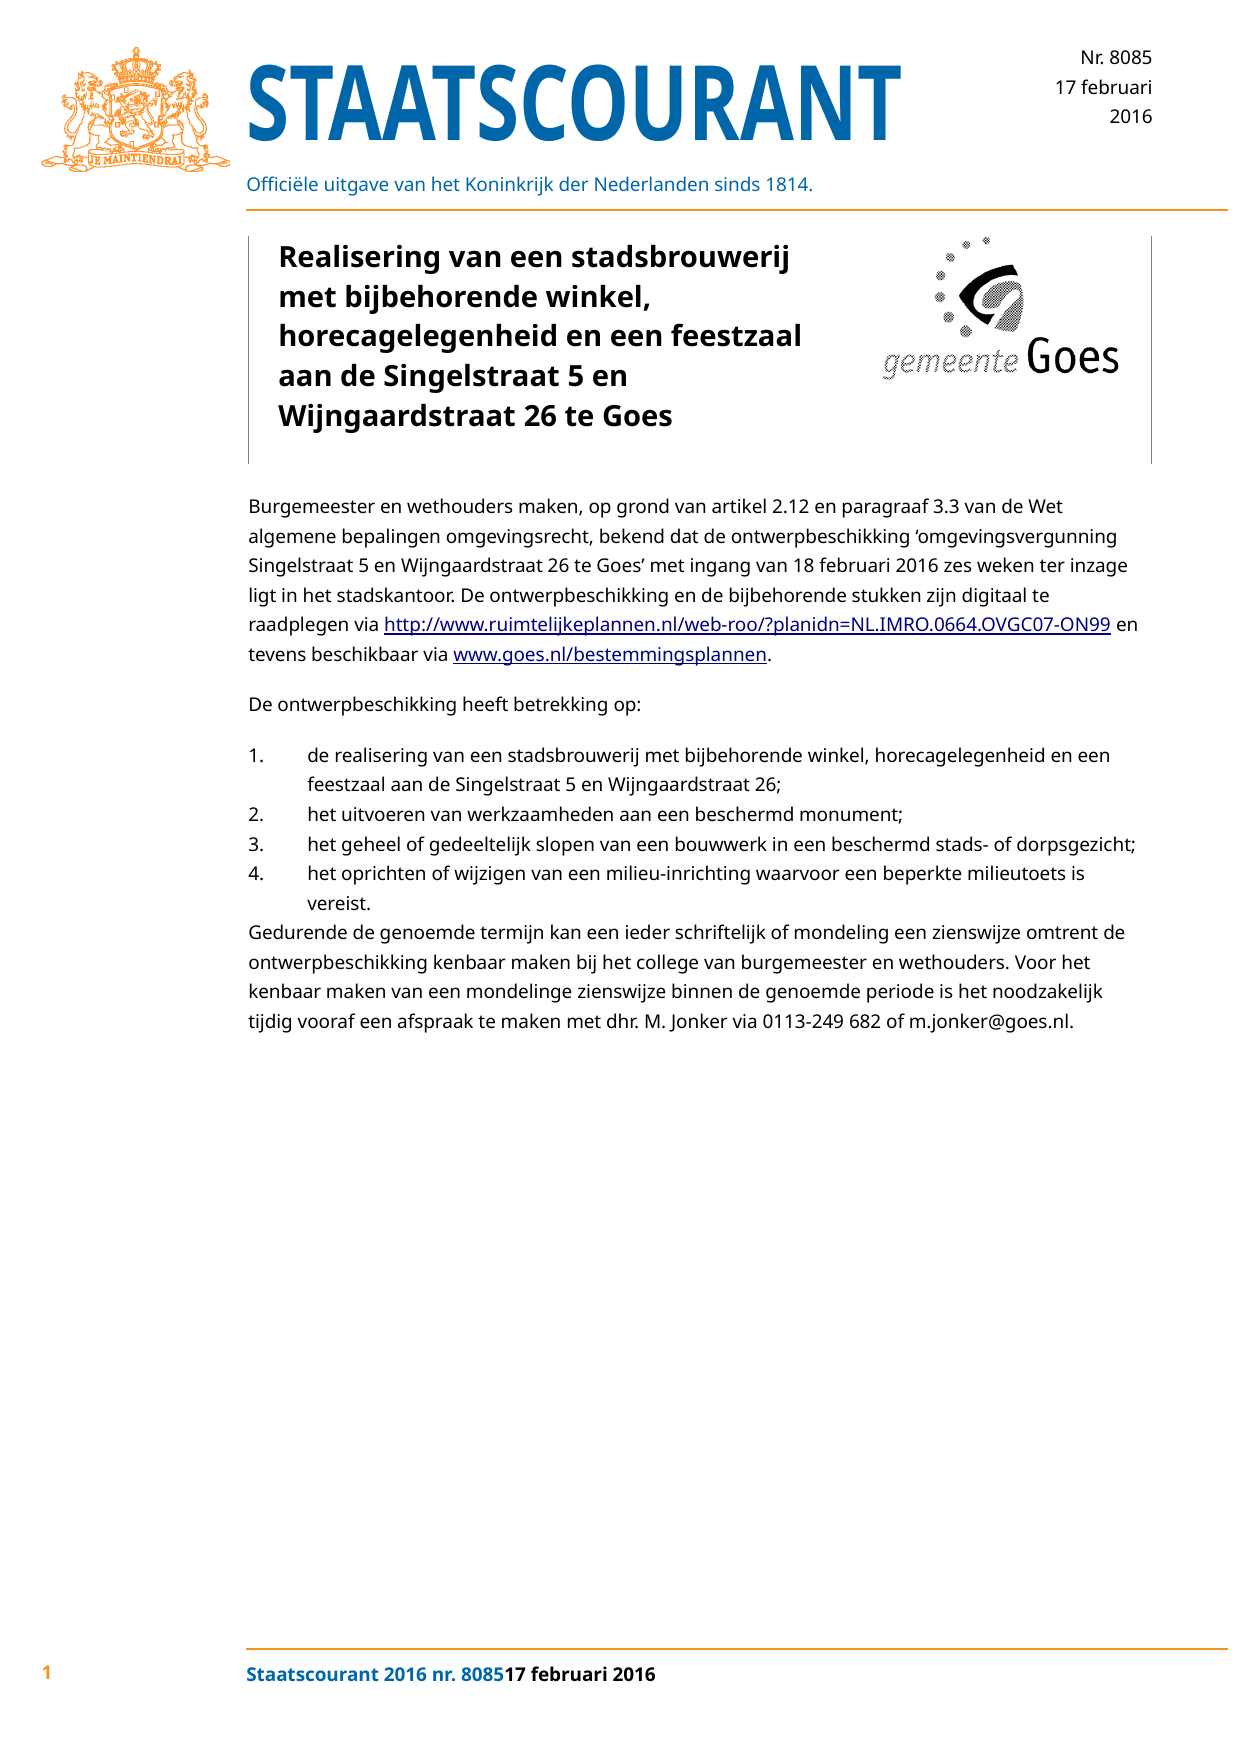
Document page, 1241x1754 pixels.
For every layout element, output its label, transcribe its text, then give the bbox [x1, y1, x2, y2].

table_header [850, 236, 1151, 464]
list de realisering van een stadsbrouwerij met bijbehorende winkel, horecagelegenheid en een feestzaal aan de Singelstraat 5 en Wijngaardstraat 26; [248, 742, 1152, 797]
text Burgemeester en wethouders maken, op grond van artikel 2.12 en paragraaf 3.3 van de Wet algemene bepalingen omgevingsrecht, bekend dat de ontwerpbeschikking ‘omgevingsvergunning Singelstraat 5 en Wijngaardstraat 26 te Goes’ met ingang van 18 februari 2016 zes weken ter inzage ligt in het stadskantoor. De ontwerpbeschikking en de bijbehorende stukken zijn digitaal te raadplegen via http://www.ruimtelijkeplannen.nl/web-roo/?planidn=NL.IMRO.0664.OVGC07-ON99 en tevens beschikbaar via www.goes.nl/bestemmingsplannen. [248, 493, 1152, 667]
picture [41, 47, 231, 172]
list het oprichten of wijzigen van een milieu-inrichting waarvoor een beperkte milieutoets is vereist. [248, 860, 1152, 916]
table_header Realisering van een stadsbrouwerij met bijbehorende winkel, horecagelegenheid en een feestzaal aan de Singelstraat 5 en Wijngaardstraat 26 te Goes [249, 236, 850, 464]
text De ontwerpbeschikking heeft betrekking op: [248, 692, 1152, 717]
picture [882, 236, 1119, 380]
text Gedurende de genoemde termijn kan een ieder schriftelijk of mondeling een zienswijze omtrent de ontwerpbeschikking kenbaar maken bij het college van burgemeester en wethouders. Voor het kenbaar maken van een mondelinge zienswijze binnen de genoemde periode is het noodzakelijk tijdig vooraf een afspraak te maken met dhr. M. Jonker via 0113-249 682 of m.jonker@goes.nl. [248, 919, 1152, 1034]
list het uitvoeren van werkzaamheden aan een beschermd monument; [248, 801, 1152, 827]
list het geheel of gedeeltelijk slopen van een bouwwerk in een beschermd stads- of dorpsgezicht; [248, 831, 1152, 857]
